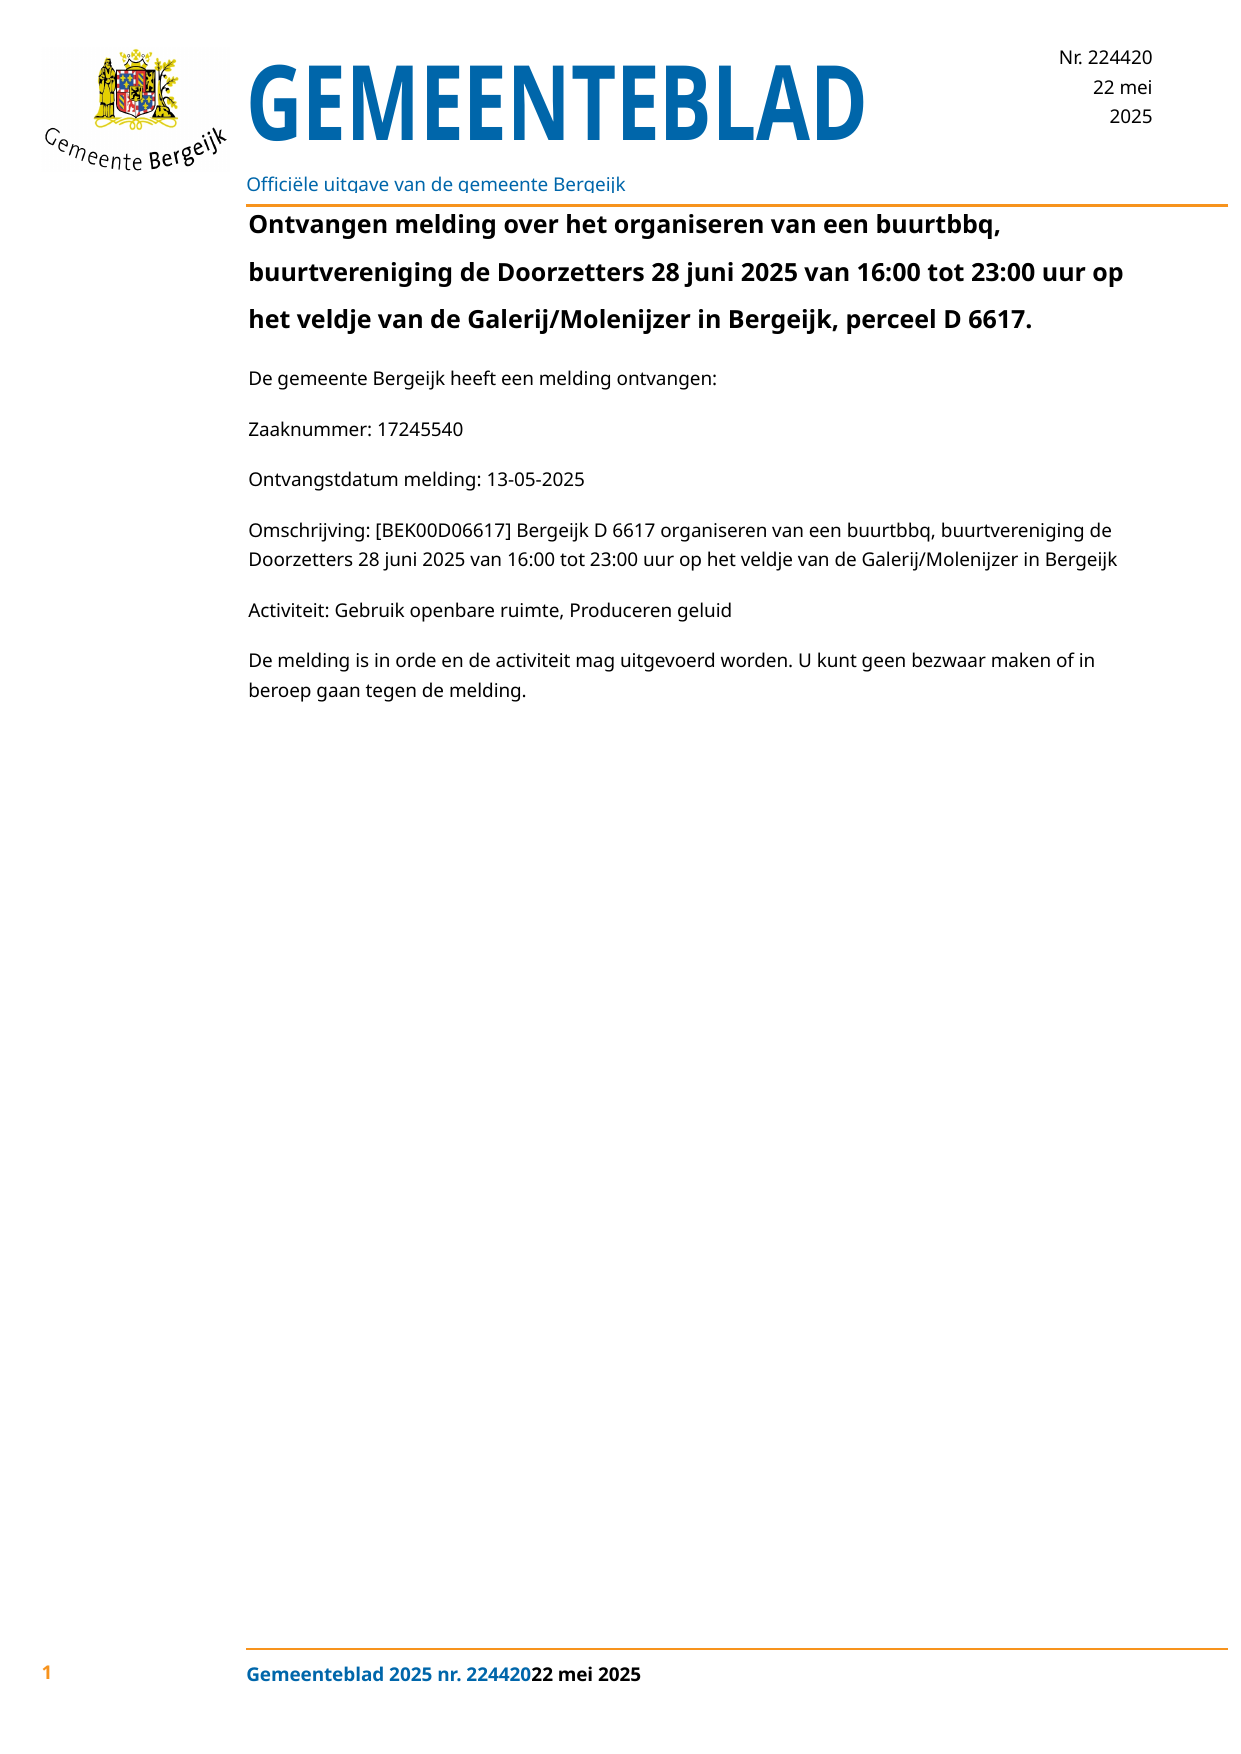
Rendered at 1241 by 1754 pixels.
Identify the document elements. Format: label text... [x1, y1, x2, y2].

text De gemeente Bergeijk heeft een melding ontvangen: [248, 366, 1152, 391]
text Ontvangen melding over het organiseren van een buurtbbq, buurtvereniging de Doorzetters 28 juni 2025 van 16:00 tot 23:00 uur op het veldje van de Galerij/Molenijzer in Bergeijk, perceel D 6617. [248, 207, 1152, 336]
text Activiteit: Gebruik openbare ruimte, Produceren geluid [248, 597, 1152, 622]
text Ontvangstdatum melding: 13-05-2025 [248, 466, 1152, 492]
picture [41, 47, 231, 172]
text Zaaknummer: 17245540 [248, 416, 1152, 442]
text Omschrijving: [BEK00D06617] Bergeijk D 6617 organiseren van een buurtbbq, buurtvereniging de Doorzetters 28 juni 2025 van 16:00 tot 23:00 uur op het veldje van de Galerij/Molenijzer in Bergeijk [248, 517, 1152, 572]
text De melding is in orde en de activiteit mag uitgevoerd worden. U kunt geen bezwaar maken of in beroep gaan tegen de melding. [248, 647, 1152, 702]
